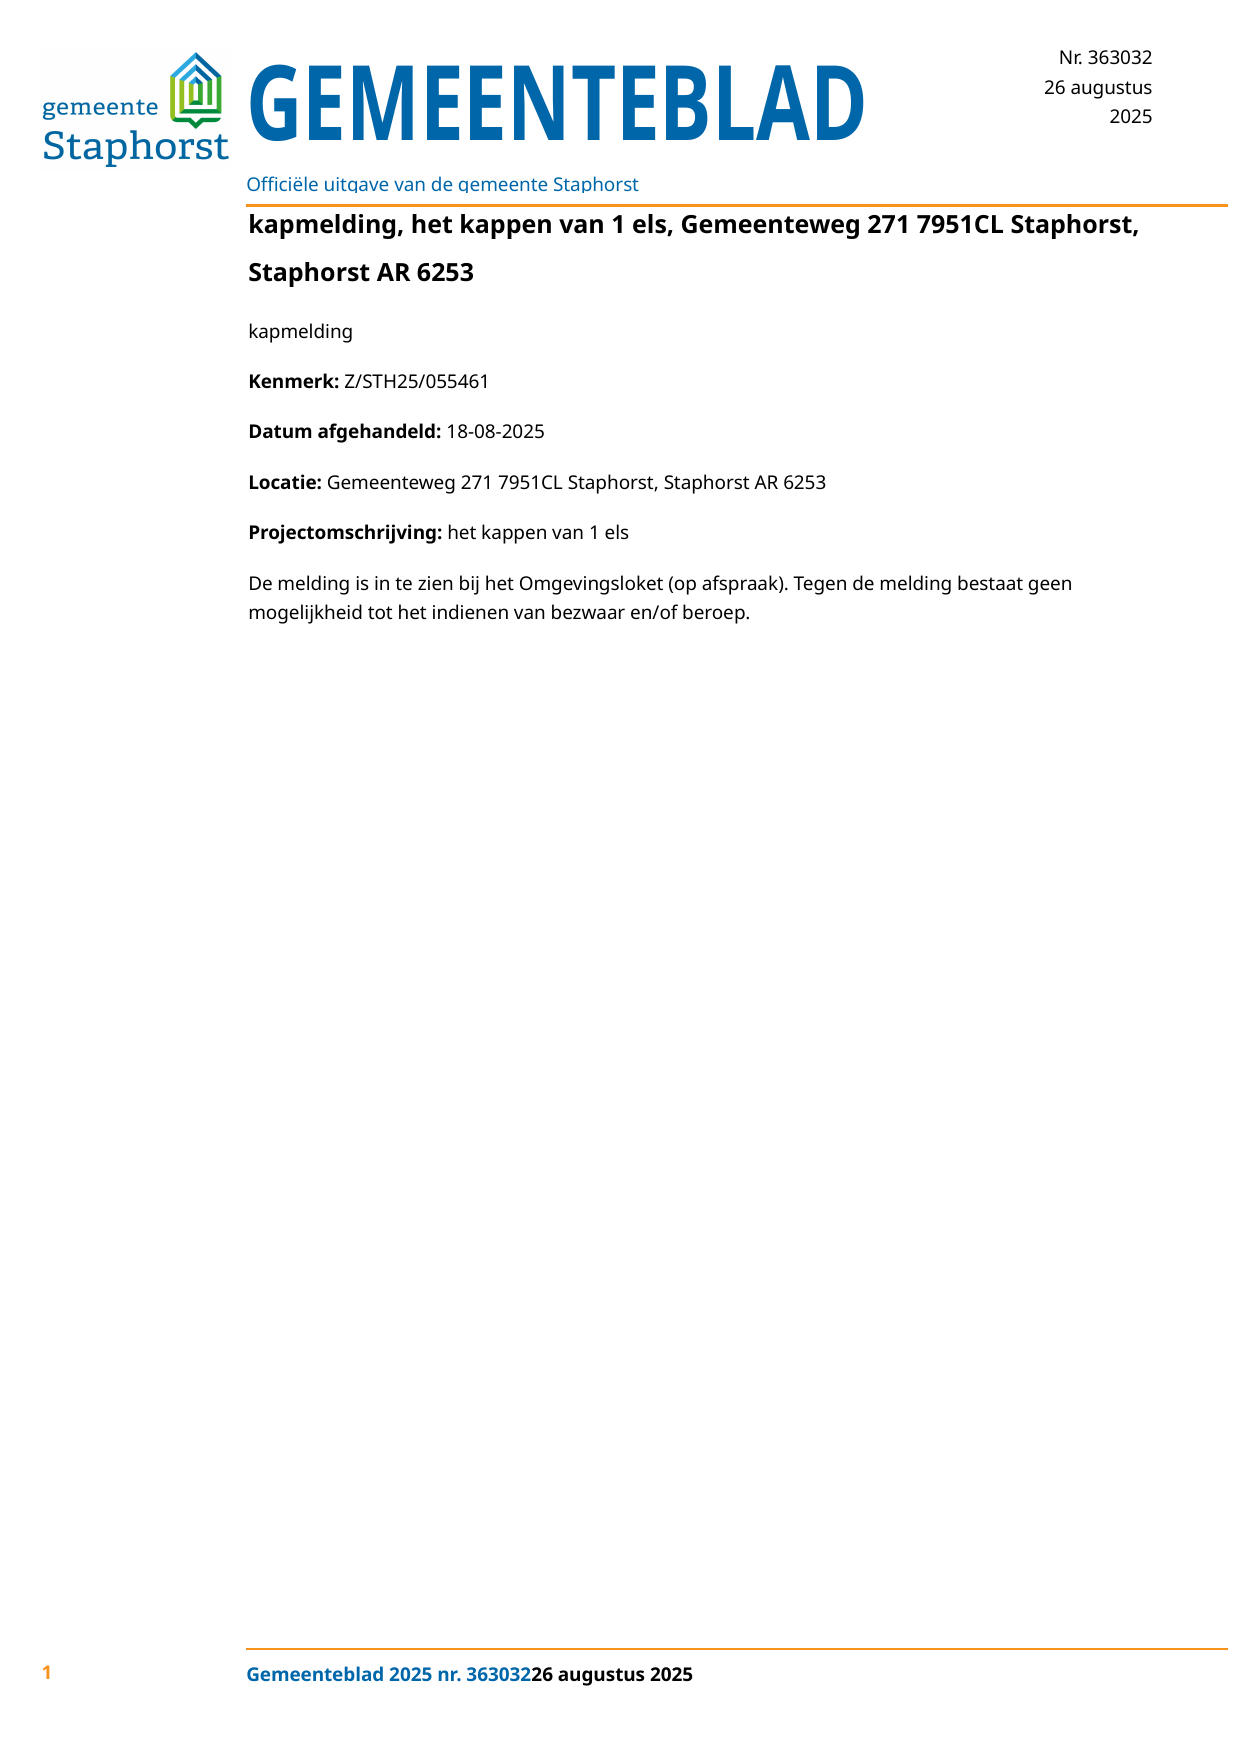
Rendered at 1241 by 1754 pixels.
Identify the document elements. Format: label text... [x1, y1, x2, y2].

text De melding is in te zien bij het Omgevingsloket (op afspraak). Tegen de melding bestaat geen mogelijkheid tot het indienen van bezwaar en/of beroep. [248, 570, 1152, 625]
text Locatie: Gemeenteweg 271 7951CL Staphorst, Staphorst AR 6253 [248, 469, 1152, 495]
text Datum afgehandeld: 18-08-2025 [248, 419, 1152, 444]
text Kenmerk: Z/STH25/055461 [248, 368, 1152, 394]
picture [41, 47, 231, 172]
text kapmelding, het kappen van 1 els, Gemeenteweg 271 7951CL Staphorst, Staphorst AR 6253 [248, 207, 1152, 288]
text kapmelding [248, 318, 1152, 344]
text Projectomschrijving: het kappen van 1 els [248, 519, 1152, 545]
